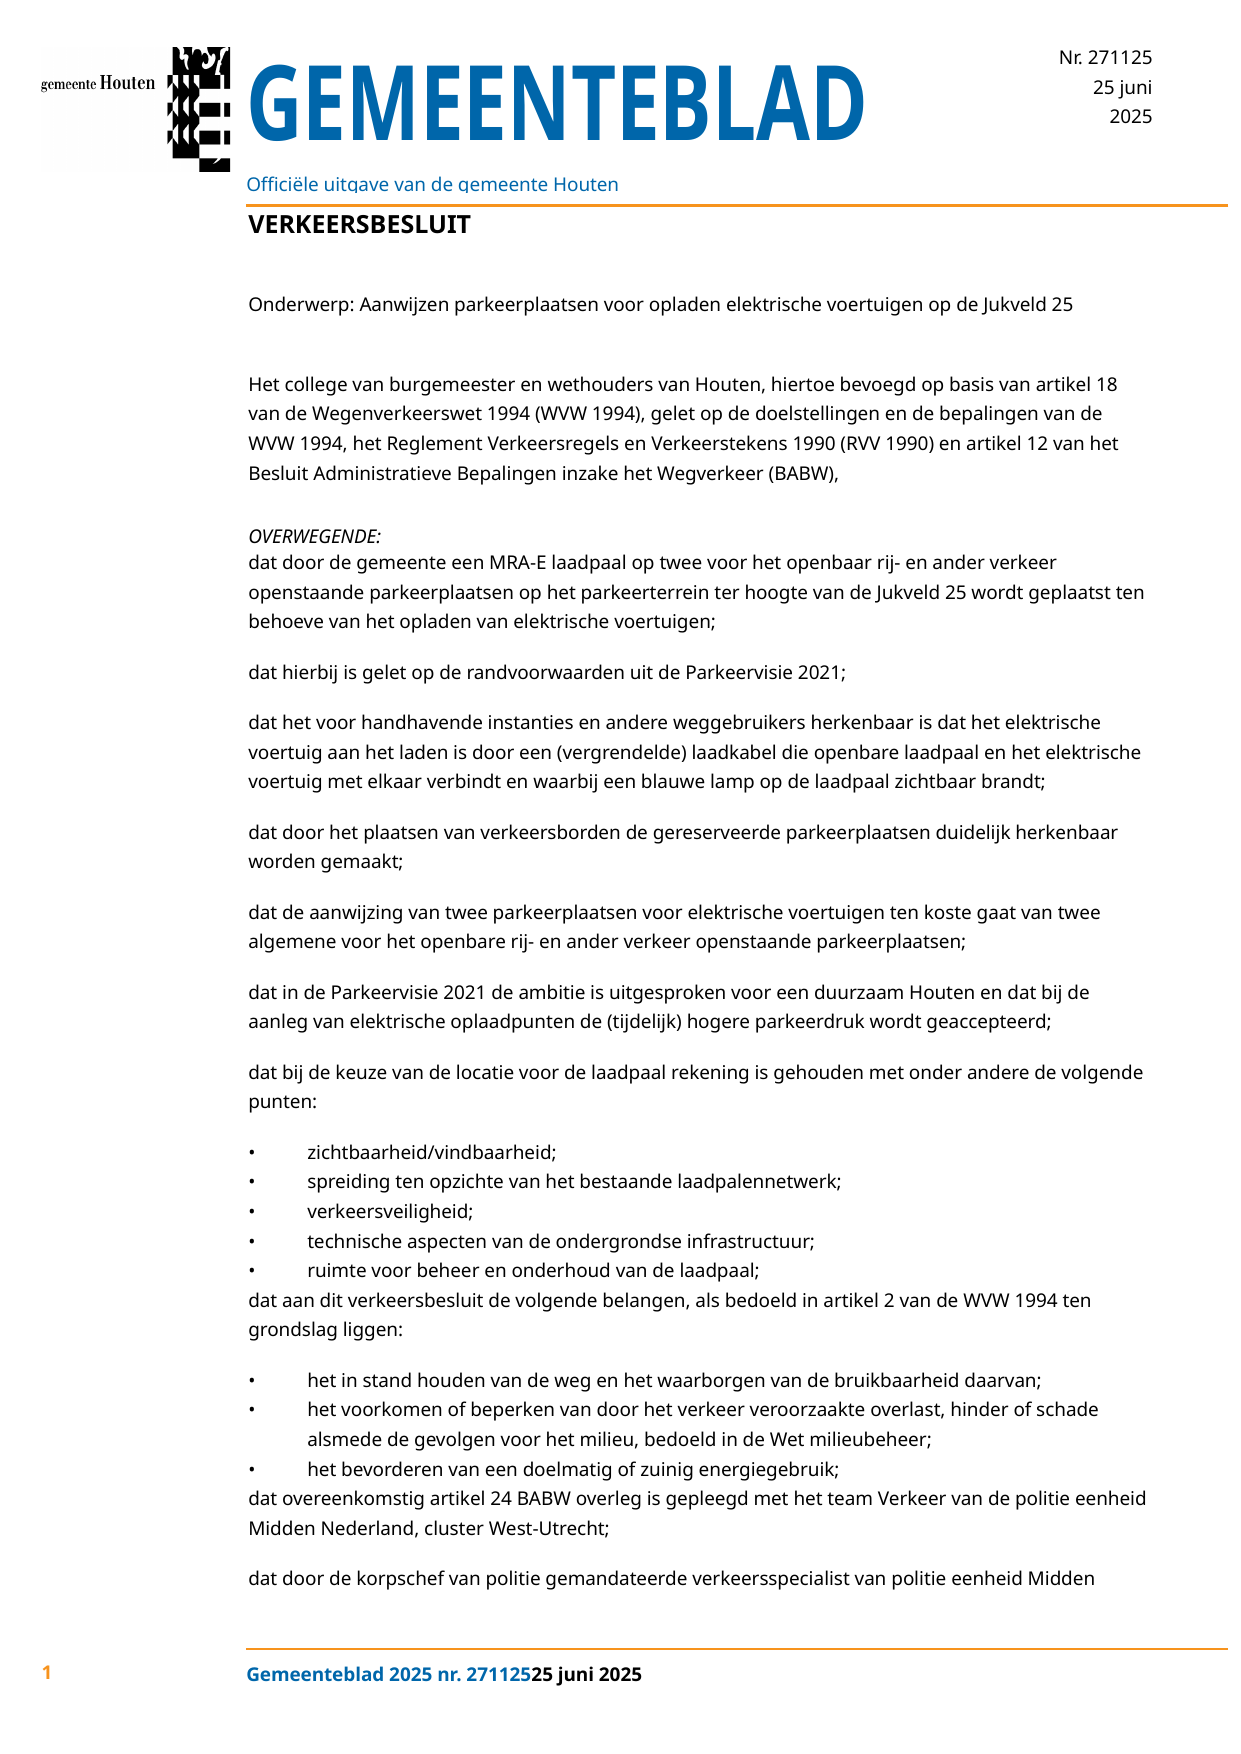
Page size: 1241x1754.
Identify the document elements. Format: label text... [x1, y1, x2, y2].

list het in stand houden van de weg en het waarborgen van de bruikbaarheid daarvan; [248, 1367, 1152, 1393]
text dat het voor handhavende instanties en andere weggebruikers herkenbaar is dat het elektrische voertuig aan het laden is door een (vergrendelde) laadkabel die openbare laadpaal en het elektrische voertuig met elkaar verbindt en waarbij een blauwe lamp op de laadpaal zichtbaar brandt; [248, 709, 1152, 794]
list technische aspecten van de ondergrondse infrastructuur; [248, 1228, 1152, 1253]
text dat door het plaatsen van verkeersborden de gereserveerde parkeerplaatsen duidelijk herkenbaar worden gemaakt; [248, 819, 1152, 874]
text dat de aanwijzing van twee parkeerplaatsen voor elektrische voertuigen ten koste gaat van twee algemene voor het openbare rij- en ander verkeer openstaande parkeerplaatsen; [248, 899, 1152, 954]
text dat door de gemeente een MRA-E laadpaal op twee voor het openbaar rij- en ander verkeer openstaande parkeerplaatsen op het parkeerterrein ter hoogte van de Jukveld 25 wordt geplaatst ten behoeve van het opladen van elektrische voertuigen; [248, 549, 1152, 634]
list het bevorderen van een doelmatig of zuinig energiegebruik; [248, 1456, 1152, 1481]
list ruimte voor beheer en onderhoud van de laadpaal; [248, 1257, 1152, 1283]
list spreiding ten opzichte van het bestaande laadpalennetwerk; [248, 1169, 1152, 1194]
picture [41, 47, 231, 172]
text Onderwerp: Aanwijzen parkeerplaatsen voor opladen elektrische voertuigen op de Jukveld 25 [248, 291, 1152, 317]
list verkeersveiligheid; [248, 1198, 1152, 1224]
text dat door de korpschef van politie gemandateerde verkeersspecialist van politie eenheid Midden [248, 1565, 1152, 1591]
list het voorkomen of beperken van door het verkeer veroorzaakte overlast, hinder of schade alsmede de gevolgen voor het milieu, bedoeld in de Wet milieubeheer; [248, 1397, 1152, 1452]
text dat in de Parkeervisie 2021 de ambitie is uitgesproken voor een duurzaam Houten en dat bij de aanleg van elektrische oplaadpunten de (tijdelijk) hogere parkeerdruk wordt geaccepteerd; [248, 979, 1152, 1034]
list zichtbaarheid/vindbaarheid; [248, 1139, 1152, 1165]
text dat bij de keuze van de locatie voor de laadpaal rekening is gehouden met onder andere de volgende punten: [248, 1059, 1152, 1114]
text dat aan dit verkeersbesluit de volgende belangen, als bedoeld in artikel 2 van de WVW 1994 ten grondslag liggen: [248, 1287, 1152, 1342]
text dat overeenkomstig artikel 24 BABW overleg is gepleegd met het team Verkeer van de politie eenheid Midden Nederland, cluster West-Utrecht; [248, 1485, 1152, 1541]
text VERKEERSBESLUIT [248, 207, 1152, 241]
text OVERWEGENDE: [248, 524, 1152, 549]
text Het college van burgemeester en wethouders van Houten, hiertoe bevoegd op basis van artikel 18 van de Wegenverkeerswet 1994 (WVW 1994), gelet op de doelstellingen en de bepalingen van de WVW 1994, het Reglement Verkeersregels en Verkeerstekens 1990 (RVV 1990) en artikel 12 van het Besluit Administratieve Bepalingen inzake het Wegverkeer (BABW), [248, 371, 1152, 486]
text dat hierbij is gelet op de randvoorwaarden uit de Parkeervisie 2021; [248, 659, 1152, 685]
